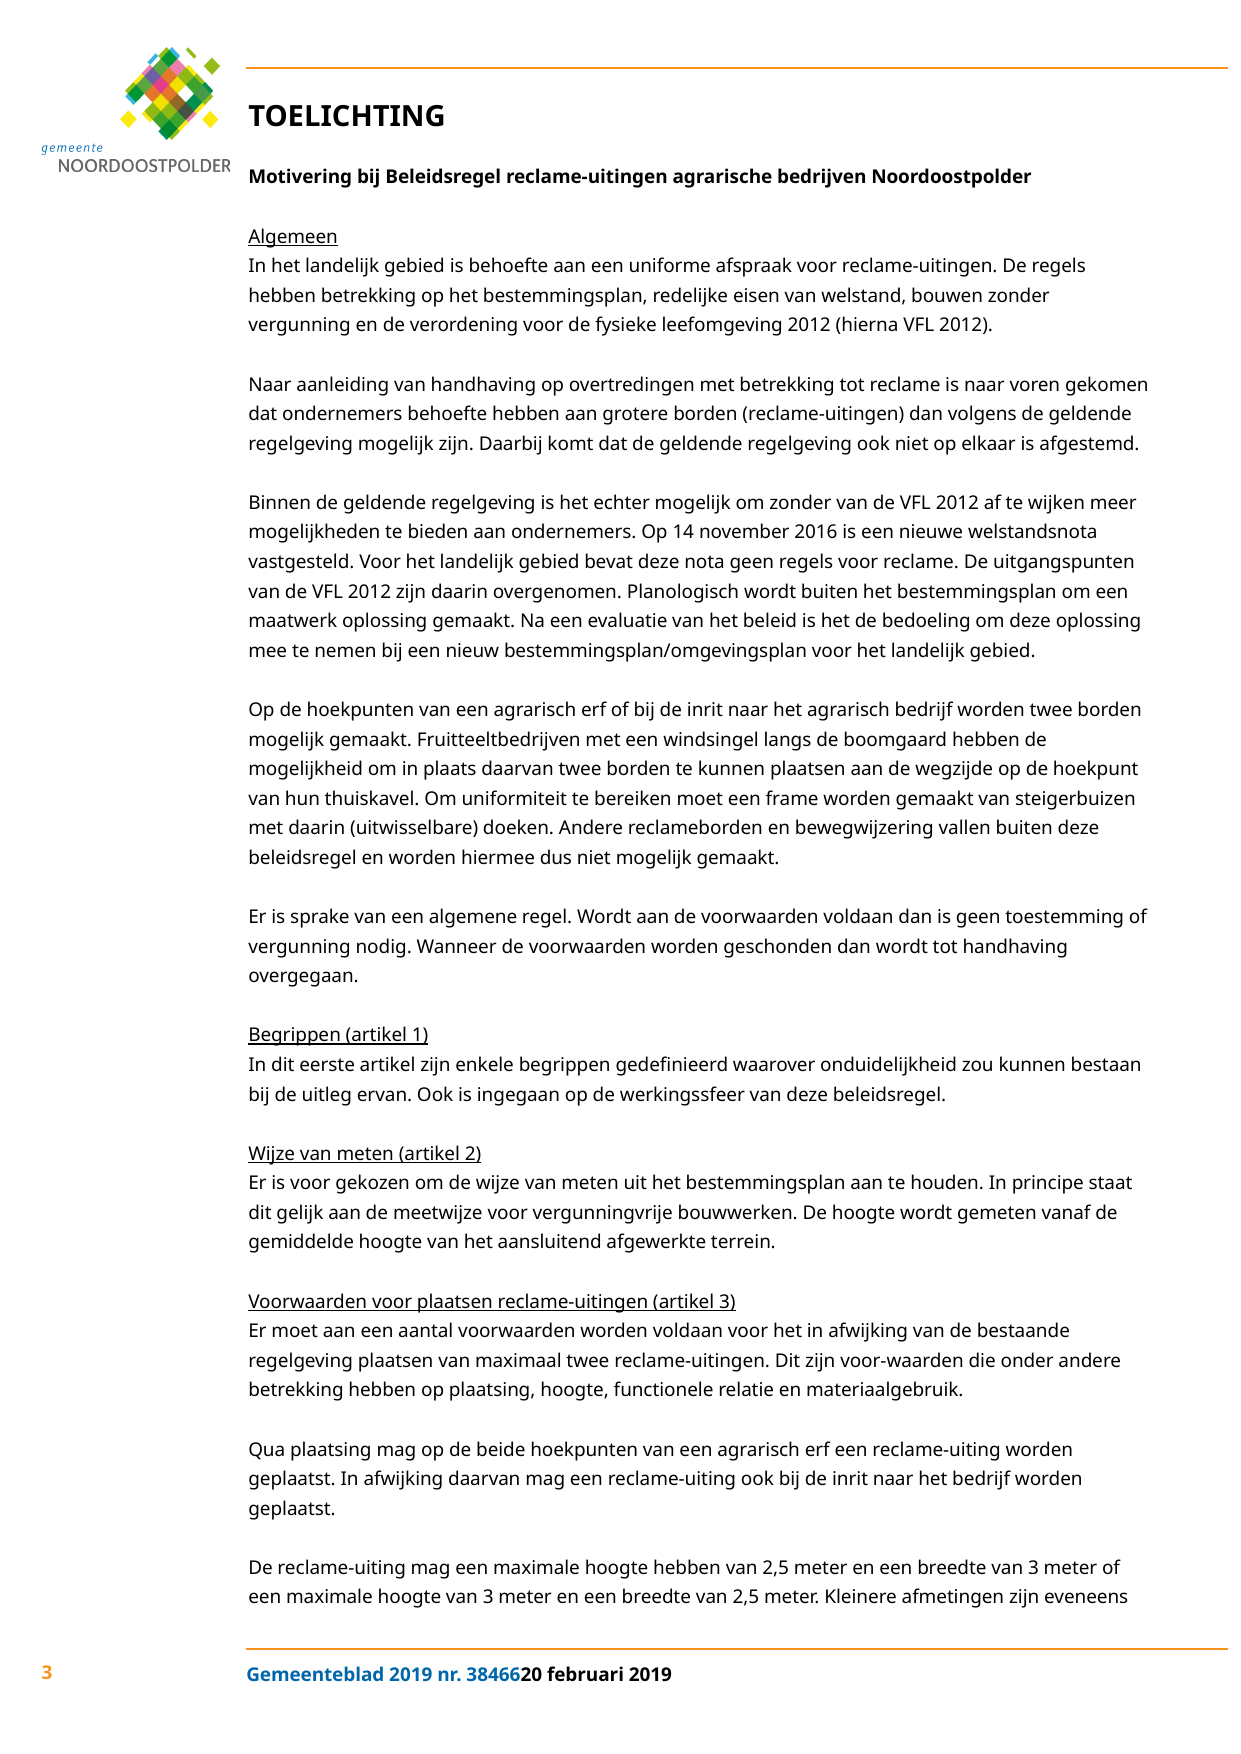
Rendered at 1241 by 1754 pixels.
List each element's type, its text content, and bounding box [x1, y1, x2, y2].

text Er is sprake van een algemene regel. Wordt aan de voorwaarden voldaan dan is geen toestemming of vergunning nodig. Wanneer de voorwaarden worden geschonden dan wordt tot handhaving overgegaan. [248, 903, 1152, 988]
text TOELICHTING [248, 95, 1152, 134]
text Naar aanleiding van handhaving op overtredingen met betrekking tot reclame is naar voren gekomen dat ondernemers behoefte hebben aan grotere borden (reclame-uitingen) dan volgens de geldende regelgeving mogelijk zijn. Daarbij komt dat de geldende regelgeving ook niet op elkaar is afgestemd. [248, 371, 1152, 456]
text Begrippen (artikel 1) [248, 1022, 1152, 1047]
text Qua plaatsing mag op de beide hoekpunten van een agrarisch erf een reclame-uiting worden geplaatst. In afwijking daarvan mag een reclame-uiting ook bij de inrit naar het bedrijf worden geplaatst. [248, 1436, 1152, 1521]
text Op de hoekpunten van een agrarisch erf of bij de inrit naar het agrarisch bedrijf worden twee borden mogelijk gemaakt. Fruitteeltbedrijven met een windsingel langs de boomgaard hebben de mogelijkheid om in plaats daarvan twee borden te kunnen plaatsen aan de wegzijde op de hoekpunt van hun thuiskavel. Om uniformiteit te bereiken moet een frame worden gemaakt van steigerbuizen met daarin (uitwisselbare) doeken. Andere reclameborden en bewegwijzering vallen buiten deze beleidsregel en worden hiermee dus niet mogelijk gemaakt. [248, 696, 1152, 870]
text Binnen de geldende regelgeving is het echter mogelijk om zonder van de VFL 2012 af te wijken meer mogelijkheden te bieden aan ondernemers. Op 14 november 2016 is een nieuwe welstandsnota vastgesteld. Voor het landelijk gebied bevat deze nota geen regels voor reclame. De uitgangspunten van de VFL 2012 zijn daarin overgenomen. Planologisch wordt buiten het bestemmingsplan om een maatwerk oplossing gemaakt. Na een evaluatie van het beleid is het de bedoeling om deze oplossing mee te nemen bij een nieuw bestemmingsplan/omgevingsplan voor het landelijk gebied. [248, 489, 1152, 663]
text Wijze van meten (artikel 2) [248, 1140, 1152, 1166]
text Algemeen [248, 223, 1152, 248]
text Motivering bij Beleidsregel reclame-uitingen agrarische bedrijven Noordoostpolder [248, 164, 1152, 189]
text De reclame-uiting mag een maximale hoogte hebben van 2,5 meter en een breedte van 3 meter of een maximale hoogte van 3 meter en een breedte van 2,5 meter. Kleinere afmetingen zijn eveneens [248, 1554, 1152, 1609]
text Er is voor gekozen om de wijze van meten uit het bestemmingsplan aan te houden. In principe staat dit gelijk aan de meetwijze voor vergunningvrije bouwwerken. De hoogte wordt gemeten vanaf de gemiddelde hoogte van het aansluitend afgewerkte terrein. [248, 1169, 1152, 1254]
picture [41, 47, 231, 172]
text Er moet aan een aantal voorwaarden worden voldaan voor het in afwijking van de bestaande regelgeving plaatsen van maximaal twee reclame-uitingen. Dit zijn voor-waarden die onder andere betrekking hebben op plaatsing, hoogte, functionele relatie en materiaalgebruik. [248, 1317, 1152, 1402]
text Voorwaarden voor plaatsen reclame-uitingen (artikel 3) [248, 1288, 1152, 1313]
text In dit eerste artikel zijn enkele begrippen gedefinieerd waarover onduidelijkheid zou kunnen bestaan bij de uitleg ervan. Ook is ingegaan op de werkingssfeer van deze beleidsregel. [248, 1051, 1152, 1106]
text In het landelijk gebied is behoefte aan een uniforme afspraak voor reclame-uitingen. De regels hebben betrekking op het bestemmingsplan, redelijke eisen van welstand, bouwen zonder vergunning en de verordening voor de fysieke leefomgeving 2012 (hierna VFL 2012). [248, 252, 1152, 337]
